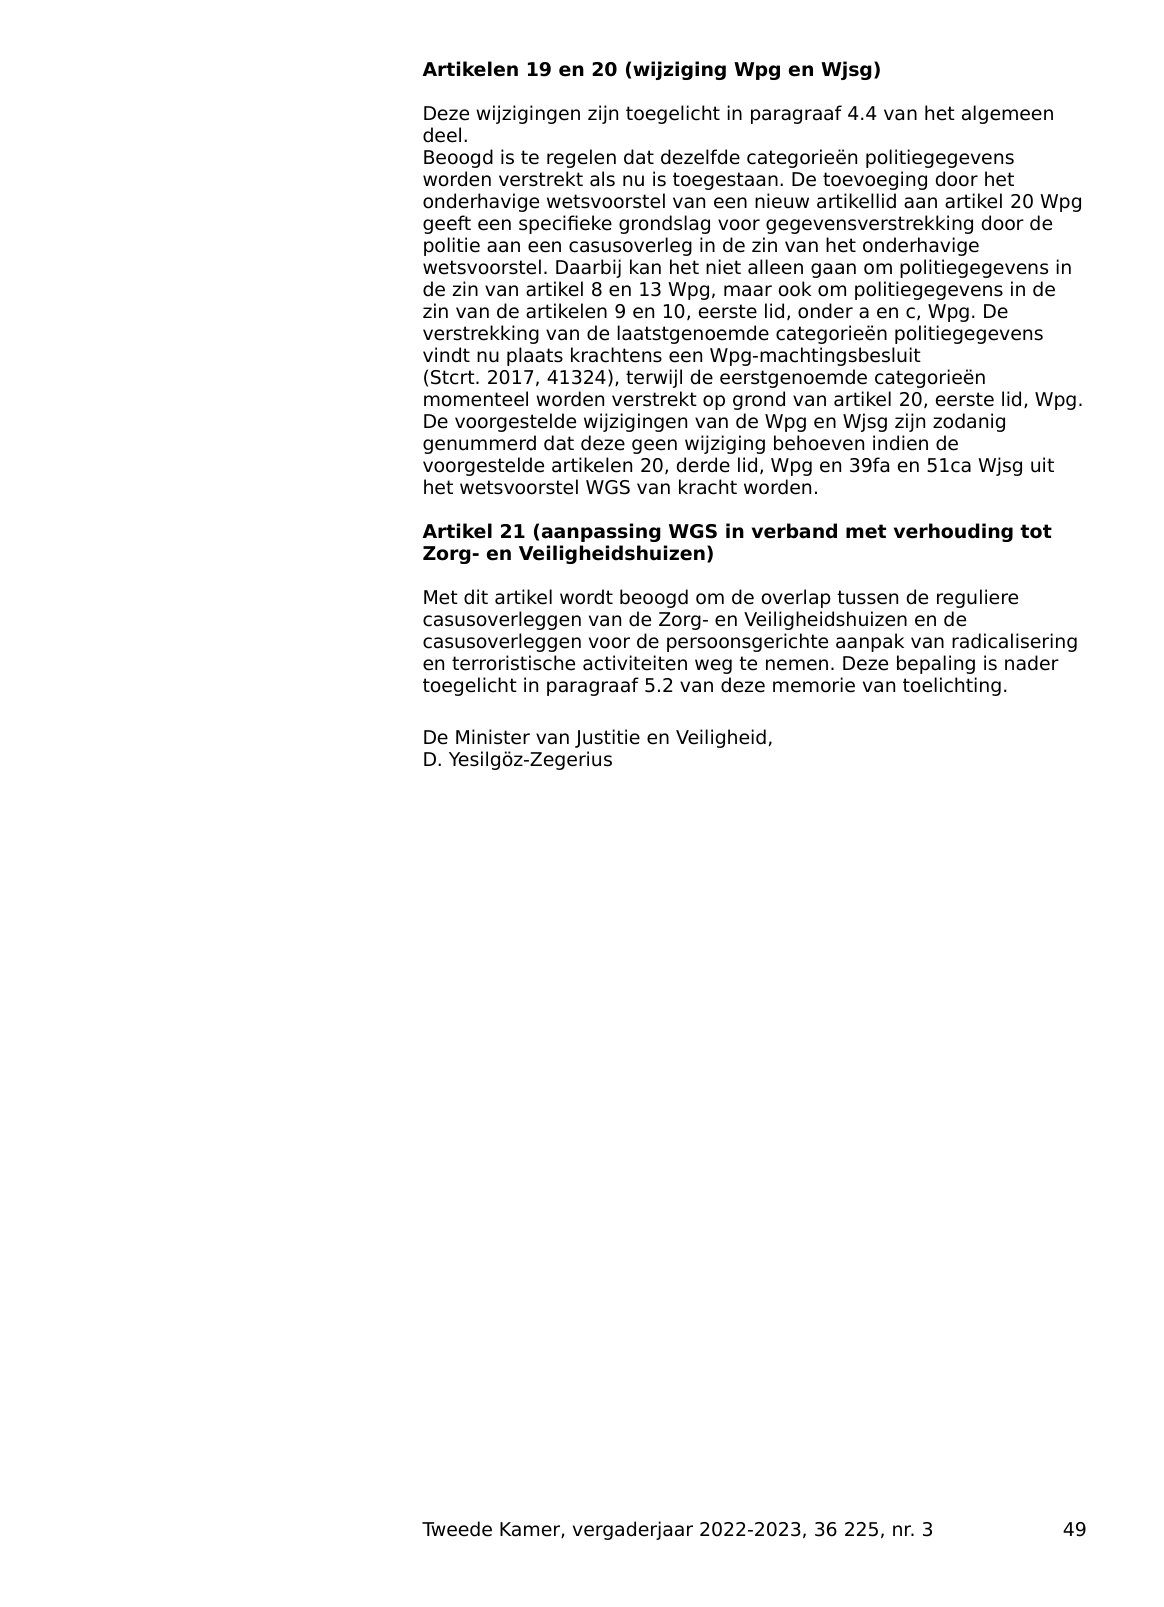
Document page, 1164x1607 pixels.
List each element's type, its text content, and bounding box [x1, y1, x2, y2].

text Deze wijzigingen zijn toegelicht in paragraaf 4.4 van het algemeen deel. [422, 103, 1087, 147]
text Beoogd is te regelen dat dezelfde categorieën politiegegevens worden verstrekt als nu is toegestaan. De toevoeging door het onderhavige wetsvoorstel van een nieuw artikellid aan artikel 20 Wpg geeft een specifieke grondslag voor gegevensverstrekking door de politie aan een casusoverleg in de zin van het onderhavige wetsvoorstel. Daarbij kan het niet alleen gaan om politiegegevens in de zin van artikel 8 en 13 Wpg, maar ook om politiegegevens in de zin van de artikelen 9 en 10, eerste lid, onder a en c, Wpg. De verstrekking van de laatstgenoemde categorieën politiegegevens vindt nu plaats krachtens een Wpg-machtingsbesluit (Stcrt. 2017, 41324), terwijl de eerstgenoemde categorieën momenteel worden verstrekt op grond van artikel 20, eerste lid, Wpg. De voorgestelde wijzigingen van de Wpg en Wjsg zijn zodanig genummerd dat deze geen wijziging behoeven indien de voorgestelde artikelen 20, derde lid, Wpg en 39fa en 51ca Wjsg uit het wetsvoorstel WGS van kracht worden. [422, 147, 1087, 499]
text Met dit artikel wordt beoogd om de overlap tussen de reguliere casusoverleggen van de Zorg- en Veiligheidshuizen en de casusoverleggen voor de persoonsgerichte aanpak van radicalisering en terroristische activiteiten weg te nemen. Deze bepaling is nader toegelicht in paragraaf 5.2 van deze memorie van toelichting. [422, 587, 1087, 697]
subtitle Artikelen 19 en 20 (wijziging Wpg en Wjsg) [422, 59, 1087, 81]
text De Minister van Justitie en Veiligheid, D. Yesilgöz-Zegerius [422, 727, 1087, 771]
subtitle Artikel 21 (aanpassing WGS in verband met verhouding tot Zorg- en Veiligheidshuizen) [422, 521, 1087, 565]
